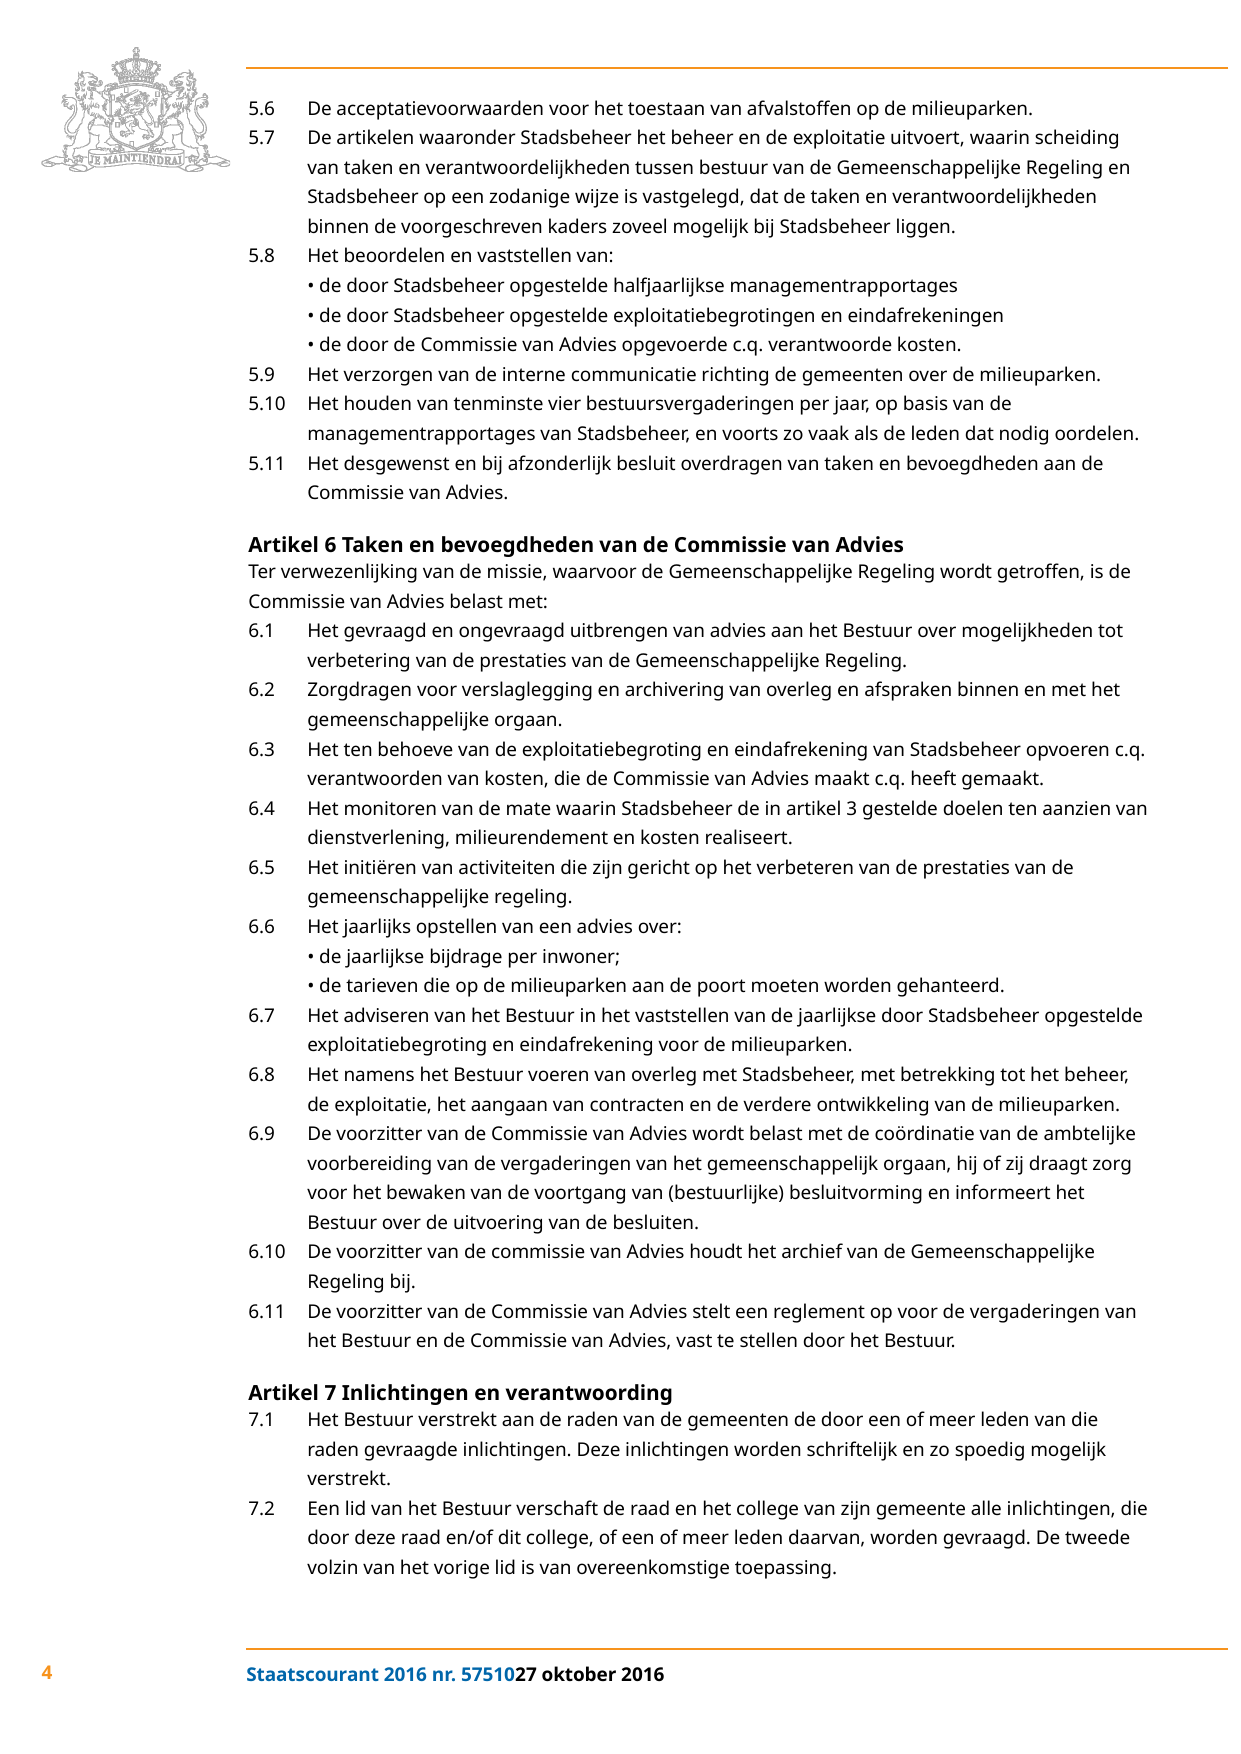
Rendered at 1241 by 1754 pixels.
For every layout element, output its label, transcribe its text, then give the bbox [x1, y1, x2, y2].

list Het verzorgen van de interne communicatie richting de gemeenten over de milieuparken. [248, 361, 1152, 387]
list Zorgdragen voor verslaglegging en archivering van overleg en afspraken binnen en met het gemeenschappelijke orgaan. [248, 677, 1152, 732]
list De voorzitter van de Commissie van Advies stelt een reglement op voor de vergaderingen van het Bestuur en de Commissie van Advies, vast te stellen door het Bestuur. [248, 1298, 1152, 1353]
list De acceptatievoorwaarden voor het toestaan van afvalstoffen op de milieuparken. [248, 95, 1152, 121]
list Het jaarlijks opstellen van een advies over: [248, 913, 1152, 939]
list De artikelen waaronder Stadsbeheer het beheer en de exploitatie uitvoert, waarin scheiding van taken en verantwoordelijkheden tussen bestuur van de Gemeenschappelijke Regeling en Stadsbeheer op een zodanige wijze is vastgelegd, dat de taken en verantwoordelijkheden binnen de voorgeschreven kaders zoveel mogelijk bij Stadsbeheer liggen. [248, 124, 1152, 239]
list Het houden van tenminste vier bestuursvergaderingen per jaar, op basis van de managementrapportages van Stadsbeheer, en voorts zo vaak als de leden dat nodig oordelen. [248, 391, 1152, 446]
list Het Bestuur verstrekt aan de raden van de gemeenten de door een of meer leden van die raden gevraagde inlichtingen. Deze inlichtingen worden schriftelijk en zo spoedig mogelijk verstrekt. [248, 1406, 1152, 1491]
list Het monitoren van de mate waarin Stadsbeheer de in artikel 3 gestelde doelen ten aanzien van dienstverlening, milieurendement en kosten realiseert. [248, 795, 1152, 850]
list Het desgewenst en bij afzonderlijk besluit overdragen van taken en bevoegdheden aan de Commissie van Advies. [248, 450, 1152, 505]
text Ter verwezenlijking van de missie, waarvoor de Gemeenschappelijke Regeling wordt getroffen, is de Commissie van Advies belast met: [248, 558, 1152, 613]
list De voorzitter van de Commissie van Advies wordt belast met de coördinatie van de ambtelijke voorbereiding van de vergaderingen van het gemeenschappelijk orgaan, hij of zij draagt zorg voor het bewaken van de voortgang van (bestuurlijke) besluitvorming en informeert het Bestuur over de uitvoering van de besluiten. [248, 1120, 1152, 1235]
list Het namens het Bestuur voeren van overleg met Stadsbeheer, met betrekking tot het beheer, de exploitatie, het aangaan van contracten en de verdere ontwikkeling van de milieuparken. [248, 1061, 1152, 1116]
list • de jaarlijkse bijdrage per inwoner; [248, 943, 1152, 968]
list Het beoordelen en vaststellen van: [248, 243, 1152, 268]
list De voorzitter van de commissie van Advies houdt het archief van de Gemeenschappelijke Regeling bij. [248, 1239, 1152, 1294]
text Artikel 7 Inlichtingen en verantwoording [248, 1378, 1152, 1406]
picture [41, 47, 231, 172]
list • de door de Commissie van Advies opgevoerde c.q. verantwoorde kosten. [248, 331, 1152, 357]
text Artikel 6 Taken en bevoegdheden van de Commissie van Advies [248, 530, 1152, 558]
list • de tarieven die op de milieuparken aan de poort moeten worden gehanteerd. [248, 972, 1152, 998]
list • de door Stadsbeheer opgestelde halfjaarlijkse managementrapportages [248, 272, 1152, 298]
list Het ten behoeve van de exploitatiebegroting en eindafrekening van Stadsbeheer opvoeren c.q. verantwoorden van kosten, die de Commissie van Advies maakt c.q. heeft gemaakt. [248, 736, 1152, 791]
list Het gevraagd en ongevraagd uitbrengen van advies aan het Bestuur over mogelijkheden tot verbetering van de prestaties van de Gemeenschappelijke Regeling. [248, 617, 1152, 673]
list • de door Stadsbeheer opgestelde exploitatiebegrotingen en eindafrekeningen [248, 302, 1152, 328]
list Het adviseren van het Bestuur in het vaststellen van de jaarlijkse door Stadsbeheer opgestelde exploitatiebegroting en eindafrekening voor de milieuparken. [248, 1002, 1152, 1057]
list Het initiëren van activiteiten die zijn gericht op het verbeteren van de prestaties van de gemeenschappelijke regeling. [248, 854, 1152, 909]
list Een lid van het Bestuur verschaft de raad en het college van zijn gemeente alle inlichtingen, die door deze raad en/of dit college, of een of meer leden daarvan, worden gevraagd. De tweede volzin van het vorige lid is van overeenkomstige toepassing. [248, 1495, 1152, 1580]
